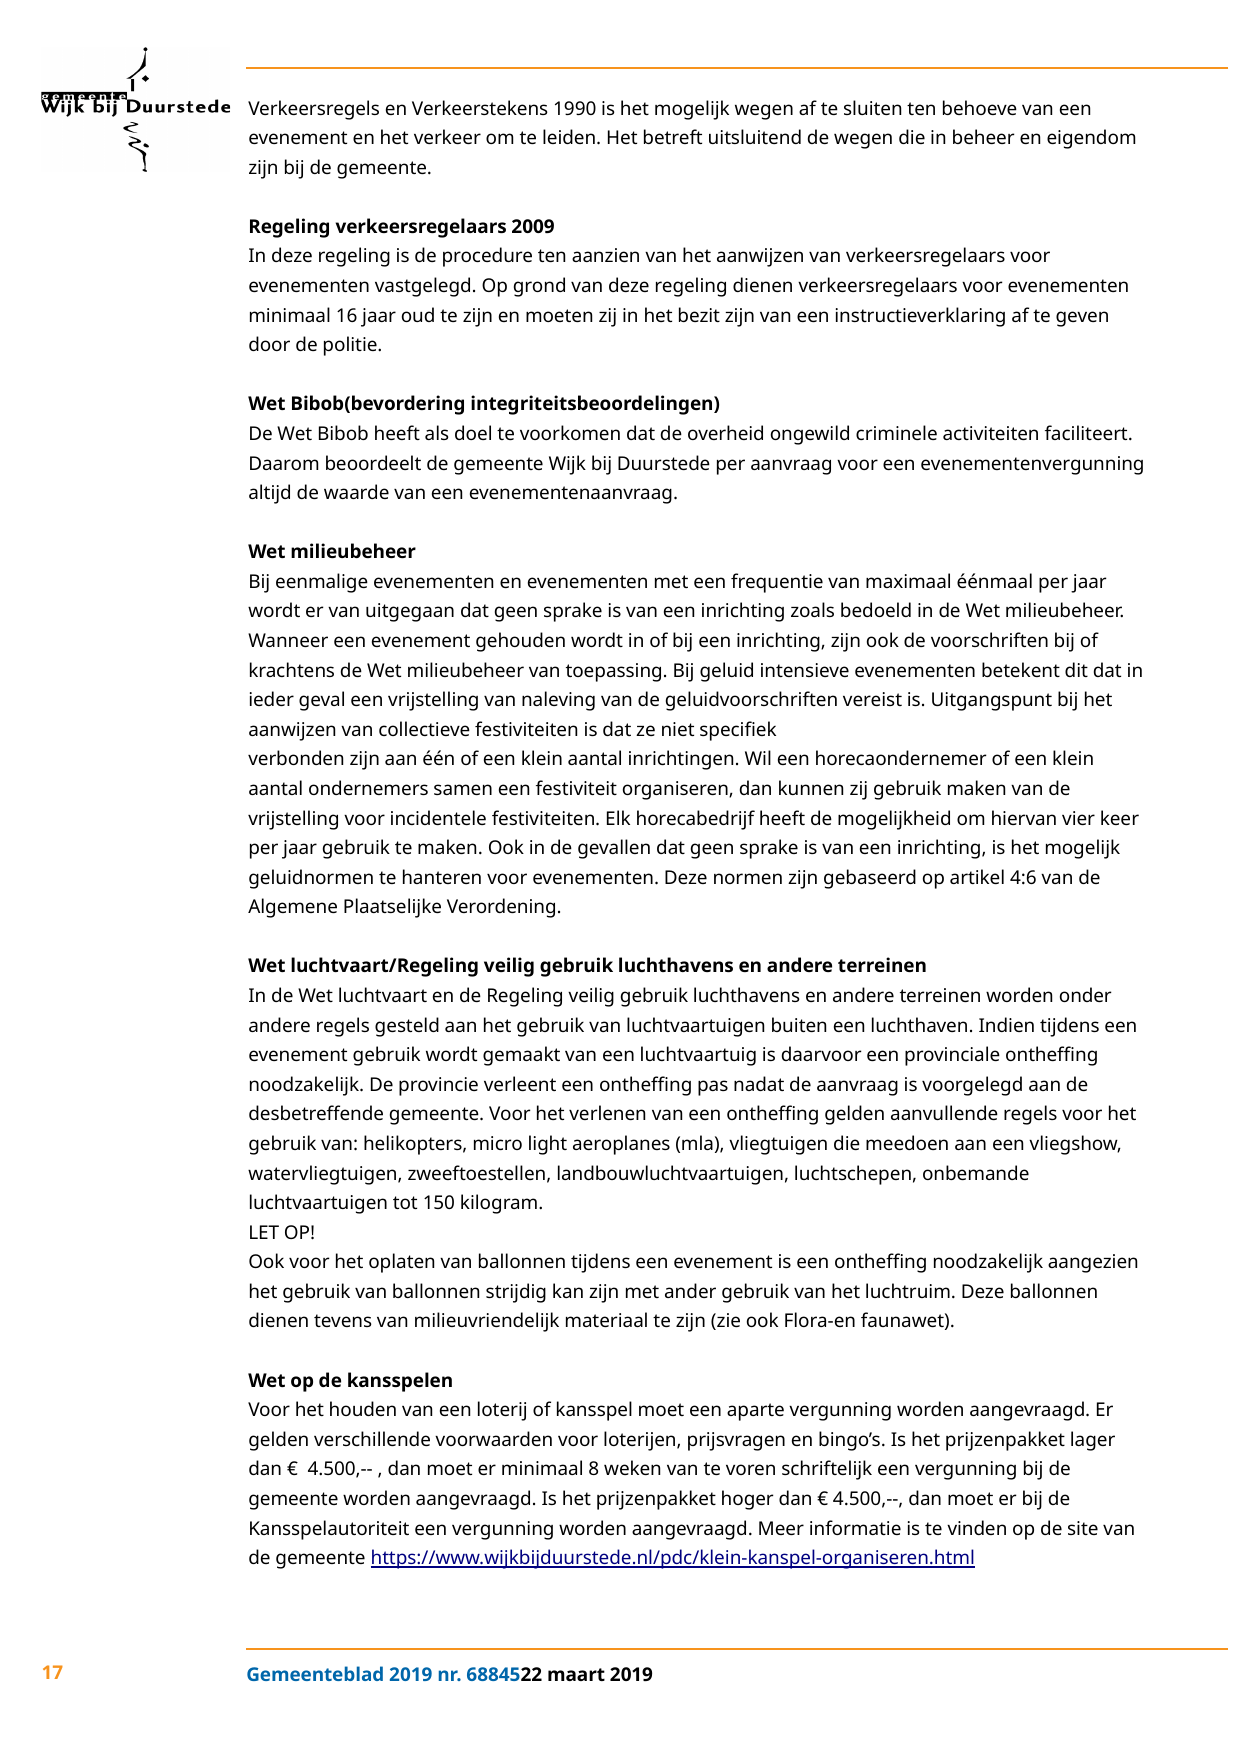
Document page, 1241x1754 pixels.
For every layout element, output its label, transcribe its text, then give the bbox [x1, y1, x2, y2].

text In de Wet luchtvaart en de Regeling veilig gebruik luchthavens en andere terreinen worden onder andere regels gesteld aan het gebruik van luchtvaartuigen buiten een luchthaven. Indien tijdens een evenement gebruik wordt gemaakt van een luchtvaartuig is daarvoor een provinciale ontheffing noodzakelijk. De provincie verleent een ontheffing pas nadat de aanvraag is voorgelegd aan de desbetreffende gemeente. Voor het verlenen van een ontheffing gelden aanvullende regels voor het gebruik van: helikopters, micro light aeroplanes (mla), vliegtuigen die meedoen aan een vliegshow, watervliegtuigen, zweeftoestellen, landbouwluchtvaartuigen, luchtschepen, onbemande luchtvaartuigen tot 150 kilogram. [248, 982, 1152, 1215]
text Wet op de kansspelen [248, 1367, 1152, 1393]
text verbonden zijn aan één of een klein aantal inrichtingen. Wil een horecaondernemer of een klein aantal ondernemers samen een festiviteit organiseren, dan kunnen zij gebruik maken van de vrijstelling voor incidentele festiviteiten. Elk horecabedrijf heeft de mogelijkheid om hiervan vier keer per jaar gebruik te maken. Ook in de gevallen dat geen sprake is van een inrichting, is het mogelijk geluidnormen te hanteren voor evenementen. Deze normen zijn gebaseerd op artikel 4:6 van de Algemene Plaatselijke Verordening. [248, 746, 1152, 919]
picture [41, 47, 231, 172]
text LET OP! [248, 1219, 1152, 1245]
text Wet luchtvaart/Regeling veilig gebruik luchthavens en andere terreinen [248, 953, 1152, 978]
text Regeling verkeersregelaars 2009 [248, 213, 1152, 239]
text De Wet Bibob heeft als doel te voorkomen dat de overheid ongewild criminele activiteiten faciliteert. Daarom beoordeelt de gemeente Wijk bij Duurstede per aanvraag voor een evenementenvergunning altijd de waarde van een evenementenaanvraag. [248, 420, 1152, 505]
text Voor het houden van een loterij of kansspel moet een aparte vergunning worden aangevraagd. Er gelden verschillende voorwaarden voor loterijen, prijsvragen en bingo’s. Is het prijzenpakket lager dan € 4.500,-- , dan moet er minimaal 8 weken van te voren schriftelijk een vergunning bij de gemeente worden aangevraagd. Is het prijzenpakket hoger dan € 4.500,--, dan moet er bij de Kansspelautoriteit een vergunning worden aangevraagd. Meer informatie is te vinden op de site van de gemeente https://www.wijkbijduurstede.nl/pdc/klein-kanspel-organiseren.html [248, 1396, 1152, 1570]
text In deze regeling is de procedure ten aanzien van het aanwijzen van verkeersregelaars voor evenementen vastgelegd. Op grond van deze regeling dienen verkeersregelaars voor evenementen minimaal 16 jaar oud te zijn en moeten zij in het bezit zijn van een instructieverklaring af te geven door de politie. [248, 243, 1152, 357]
text Wet milieubeheer [248, 538, 1152, 564]
text Verkeersregels en Verkeerstekens 1990 is het mogelijk wegen af te sluiten ten behoeve van een evenement en het verkeer om te leiden. Het betreft uitsluitend de wegen die in beheer en eigendom zijn bij de gemeente. [248, 95, 1152, 180]
text Bij eenmalige evenementen en evenementen met een frequentie van maximaal éénmaal per jaar wordt er van uitgegaan dat geen sprake is van een inrichting zoals bedoeld in de Wet milieubeheer. Wanneer een evenement gehouden wordt in of bij een inrichting, zijn ook de voorschriften bij of krachtens de Wet milieubeheer van toepassing. Bij geluid intensieve evenementen betekent dit dat in ieder geval een vrijstelling van naleving van de geluidvoorschriften vereist is. Uitgangspunt bij het aanwijzen van collectieve festiviteiten is dat ze niet specifiek [248, 568, 1152, 742]
text Wet Bibob(bevordering integriteitsbeoordelingen) [248, 391, 1152, 416]
text Ook voor het oplaten van ballonnen tijdens een evenement is een ontheffing noodzakelijk aangezien het gebruik van ballonnen strijdig kan zijn met ander gebruik van het luchtruim. Deze ballonnen dienen tevens van milieuvriendelijk materiaal te zijn (zie ook Flora-en faunawet). [248, 1248, 1152, 1333]
